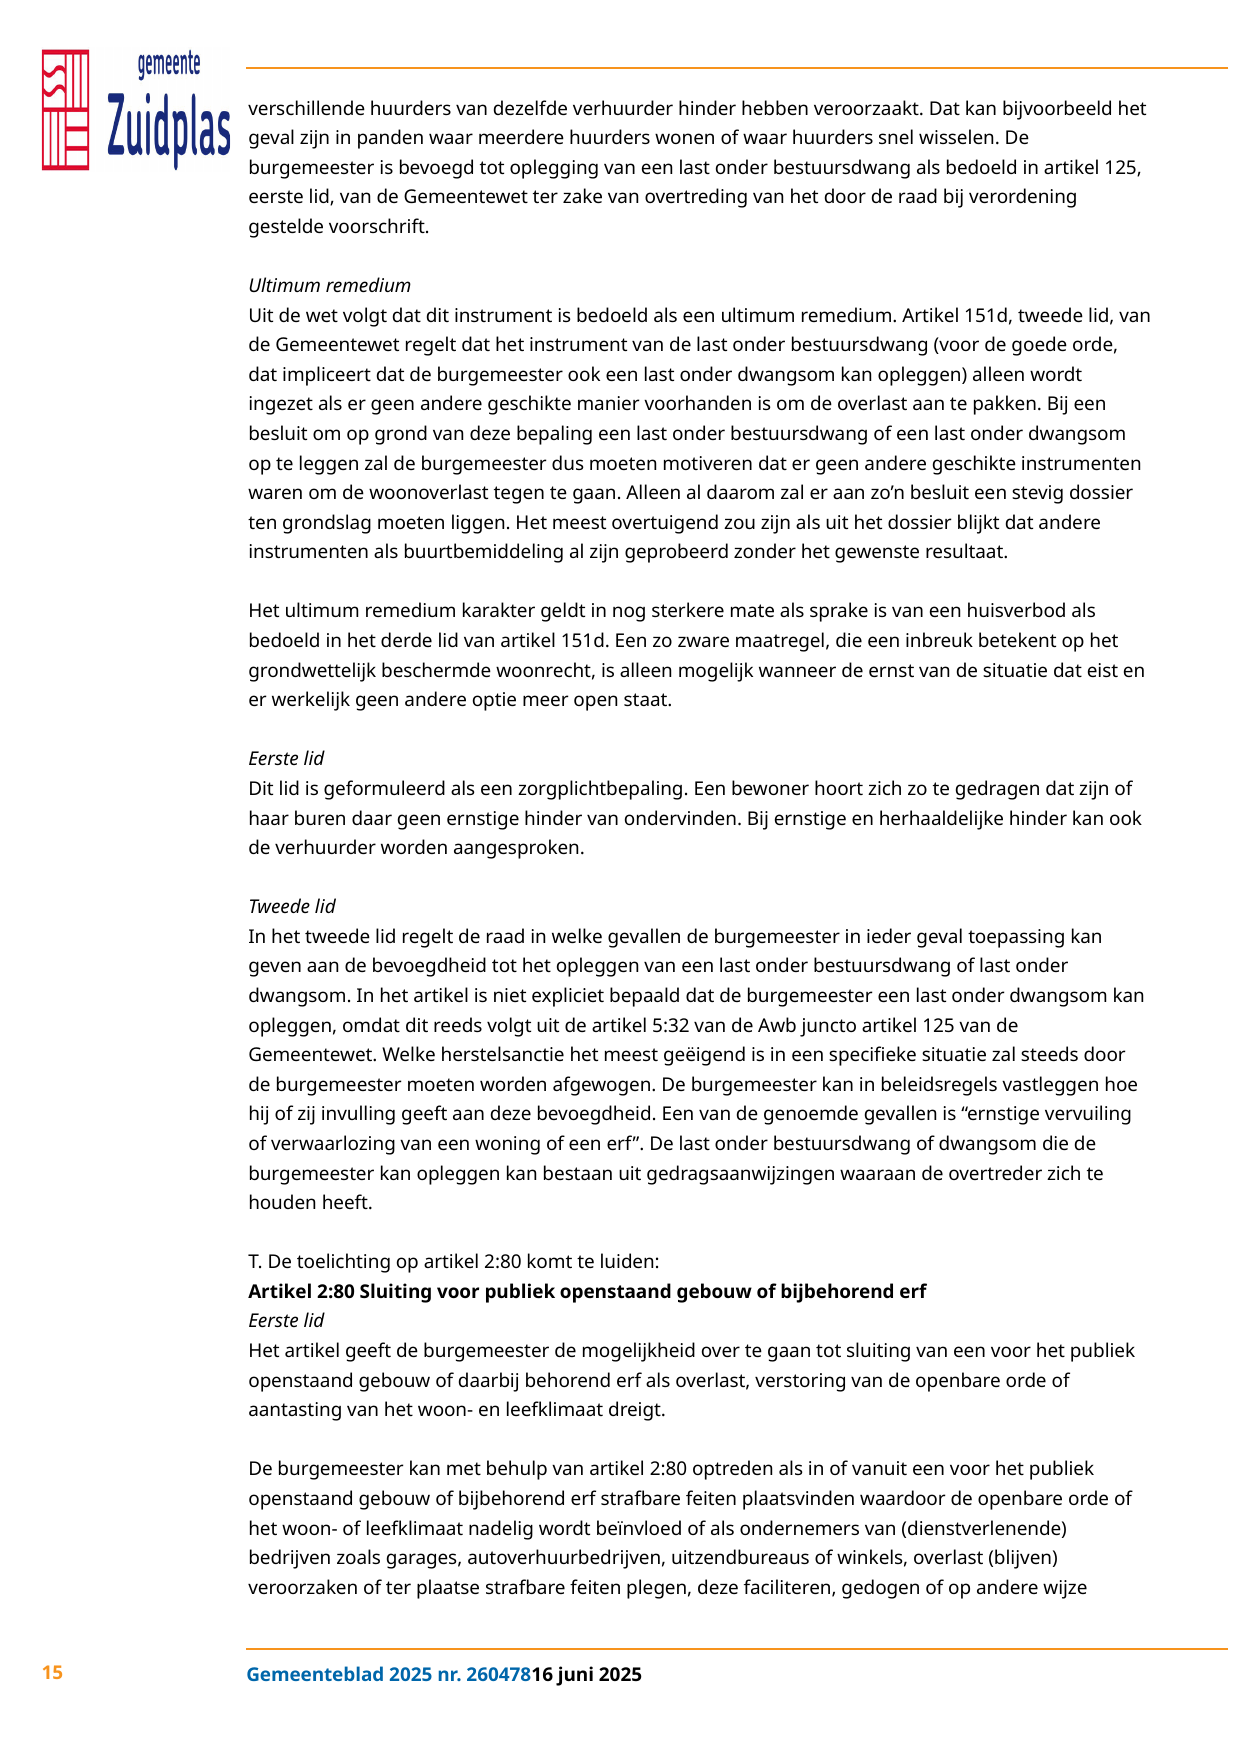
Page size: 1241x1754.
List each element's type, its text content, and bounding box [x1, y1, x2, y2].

text De burgemeester kan met behulp van artikel 2:80 optreden als in of vanuit een voor het publiek openstaand gebouw of bijbehorend erf strafbare feiten plaatsvinden waardoor de openbare orde of het woon- of leefklimaat nadelig wordt beïnvloed of als ondernemers van (dienstverlenende) bedrijven zoals garages, autoverhuurbedrijven, uitzendbureaus of winkels, overlast (blijven) veroorzaken of ter plaatse strafbare feiten plegen, deze faciliteren, gedogen of op andere wijze [248, 1456, 1152, 1600]
text Uit de wet volgt dat dit instrument is bedoeld als een ultimum remedium. Artikel 151d, tweede lid, van de Gemeentewet regelt dat het instrument van de last onder bestuursdwang (voor de goede orde, dat impliceert dat de burgemeester ook een last onder dwangsom kan opleggen) alleen wordt ingezet als er geen andere geschikte manier voorhanden is om de overlast aan te pakken. Bij een besluit om op grond van deze bepaling een last onder bestuursdwang of een last onder dwangsom op te leggen zal de burgemeester dus moeten motiveren dat er geen andere geschikte instrumenten waren om de woonoverlast tegen te gaan. Alleen al daarom zal er aan zo’n besluit een stevig dossier ten grondslag moeten liggen. Het meest overtuigend zou zijn als uit het dossier blijkt dat andere instrumenten als buurtbemiddeling al zijn geprobeerd zonder het gewenste resultaat. [248, 302, 1152, 564]
text Dit lid is geformuleerd als een zorgplichtbepaling. Een bewoner hoort zich zo te gedragen dat zijn of haar buren daar geen ernstige hinder van ondervinden. Bij ernstige en herhaaldelijke hinder kan ook de verhuurder worden aangesproken. [248, 775, 1152, 860]
text Tweede lid [248, 893, 1152, 919]
text In het tweede lid regelt de raad in welke gevallen de burgemeester in ieder geval toepassing kan geven aan de bevoegdheid tot het opleggen van een last onder bestuursdwang of last onder dwangsom. In het artikel is niet expliciet bepaald dat de burgemeester een last onder dwangsom kan opleggen, omdat dit reeds volgt uit de artikel 5:32 van de Awb juncto artikel 125 van de Gemeentewet. Welke herstelsanctie het meest geëigend is in een specifieke situatie zal steeds door de burgemeester moeten worden afgewogen. De burgemeester kan in beleidsregels vastleggen hoe hij of zij invulling geeft aan deze bevoegdheid. Een van de genoemde gevallen is “ernstige vervuiling of verwaarlozing van een woning of een erf”. De last onder bestuursdwang of dwangsom die de burgemeester kan opleggen kan bestaan uit gedragsaanwijzingen waaraan de overtreder zich te houden heeft. [248, 923, 1152, 1215]
text T. De toelichting op artikel 2:80 komt te luiden: [248, 1248, 1152, 1274]
text verschillende huurders van dezelfde verhuurder hinder hebben veroorzaakt. Dat kan bijvoorbeeld het geval zijn in panden waar meerdere huurders wonen of waar huurders snel wisselen. De burgemeester is bevoegd tot oplegging van een last onder bestuursdwang als bedoeld in artikel 125, eerste lid, van de Gemeentewet ter zake van overtreding van het door de raad bij verordening gestelde voorschrift. [248, 95, 1152, 239]
text Ultimum remedium [248, 272, 1152, 298]
text Het artikel geeft de burgemeester de mogelijkheid over te gaan tot sluiting van een voor het publiek openstaand gebouw of daarbij behorend erf als overlast, verstoring van de openbare orde of aantasting van het woon- en leefklimaat dreigt. [248, 1337, 1152, 1422]
picture [41, 47, 231, 172]
text Artikel 2:80 Sluiting voor publiek openstaand gebouw of bijbehorend erf [248, 1278, 1152, 1304]
text Het ultimum remedium karakter geldt in nog sterkere mate als sprake is van een huisverbod als bedoeld in het derde lid van artikel 151d. Een zo zware maatregel, die een inbreuk betekent op het grondwettelijk beschermde woonrecht, is alleen mogelijk wanneer de ernst van de situatie dat eist en er werkelijk geen andere optie meer open staat. [248, 598, 1152, 712]
text Eerste lid [248, 746, 1152, 771]
text Eerste lid [248, 1308, 1152, 1333]
